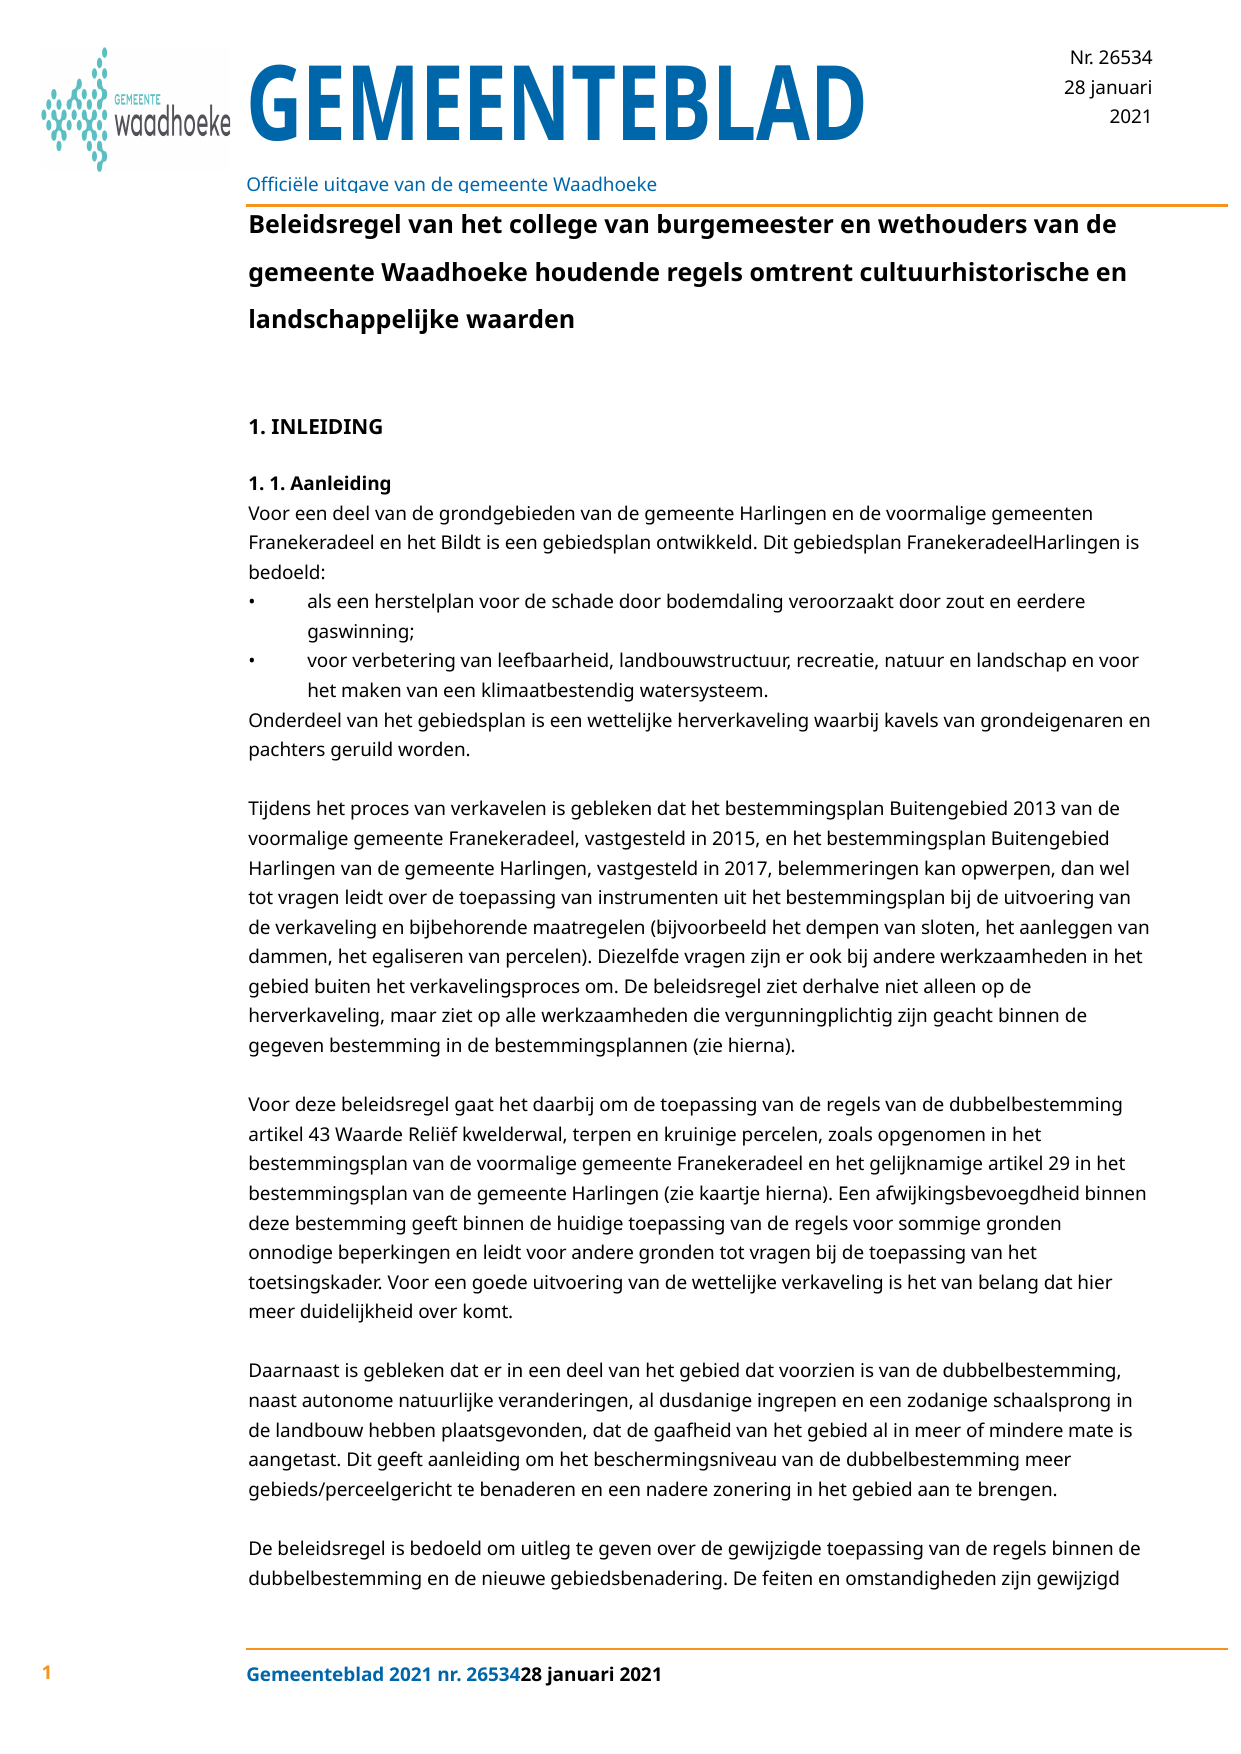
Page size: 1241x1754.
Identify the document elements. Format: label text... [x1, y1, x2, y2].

text Daarnaast is gebleken dat er in een deel van het gebied dat voorzien is van de dubbelbestemming, naast autonome natuurlijke veranderingen, al dusdanige ingrepen en een zodanige schaalsprong in de landbouw hebben plaatsgevonden, dat de gaafheid van het gebied al in meer of mindere mate is aangetast. Dit geeft aanleiding om het beschermingsniveau van de dubbelbestemming meer gebieds/perceelgericht te benaderen en een nadere zonering in het gebied aan te brengen. [248, 1358, 1152, 1502]
list als een herstelplan voor de schade door bodemdaling veroorzaakt door zout en eerdere gaswinning; [248, 588, 1152, 644]
text De beleidsregel is bedoeld om uitleg te geven over de gewijzigde toepassing van de regels binnen de dubbelbestemming en de nieuwe gebiedsbenadering. De feiten en omstandigheden zijn gewijzigd [248, 1535, 1152, 1590]
text Voor een deel van de grondgebieden van de gemeente Harlingen en de voormalige gemeenten Franekeradeel en het Bildt is een gebiedsplan ontwikkeld. Dit gebiedsplan FranekeradeelHarlingen is bedoeld: [248, 500, 1152, 584]
text Tijdens het proces van verkavelen is gebleken dat het bestemmingsplan Buitengebied 2013 van de voormalige gemeente Franekeradeel, vastgesteld in 2015, en het bestemmingsplan Buitengebied Harlingen van de gemeente Harlingen, vastgesteld in 2017, belemmeringen kan opwerpen, dan wel tot vragen leidt over de toepassing van instrumenten uit het bestemmingsplan bij de uitvoering van de verkaveling en bijbehorende maatregelen (bijvoorbeeld het dempen van sloten, het aanleggen van dammen, het egaliseren van percelen). Diezelfde vragen zijn er ook bij andere werkzaamheden in het gebied buiten het verkavelingsproces om. De beleidsregel ziet derhalve niet alleen op de herverkaveling, maar ziet op alle werkzaamheden die vergunningplichtig zijn geacht binnen de gegeven bestemming in de bestemmingsplannen (zie hierna). [248, 796, 1152, 1058]
text Voor deze beleidsregel gaat het daarbij om de toepassing van de regels van de dubbelbestemming artikel 43 Waarde Reliëf kwelderwal, terpen en kruinige percelen, zoals opgenomen in het bestemmingsplan van de voormalige gemeente Franekeradeel en het gelijknamige artikel 29 in het bestemmingsplan van de gemeente Harlingen (zie kaartje hierna). Een afwijkingsbevoegdheid binnen deze bestemming geeft binnen de huidige toepassing van de regels voor sommige gronden onnodige beperkingen en leidt voor andere gronden tot vragen bij de toepassing van het toetsingskader. Voor een goede uitvoering van de wettelijke verkaveling is het van belang dat hier meer duidelijkheid over komt. [248, 1091, 1152, 1324]
text 1. 1. Aanleiding [248, 470, 1152, 496]
text 1. INLEIDING [248, 412, 1152, 441]
picture [41, 47, 231, 172]
text Onderdeel van het gebiedsplan is een wettelijke herverkaveling waarbij kavels van grondeigenaren en pachters geruild worden. [248, 707, 1152, 762]
text Beleidsregel van het college van burgemeester en wethouders van de gemeente Waadhoeke houdende regels omtrent cultuurhistorische en landschappelijke waarden [248, 207, 1152, 336]
list voor verbetering van leefbaarheid, landbouwstructuur, recreatie, natuur en landschap en voor het maken van een klimaatbestendig watersysteem. [248, 648, 1152, 703]
